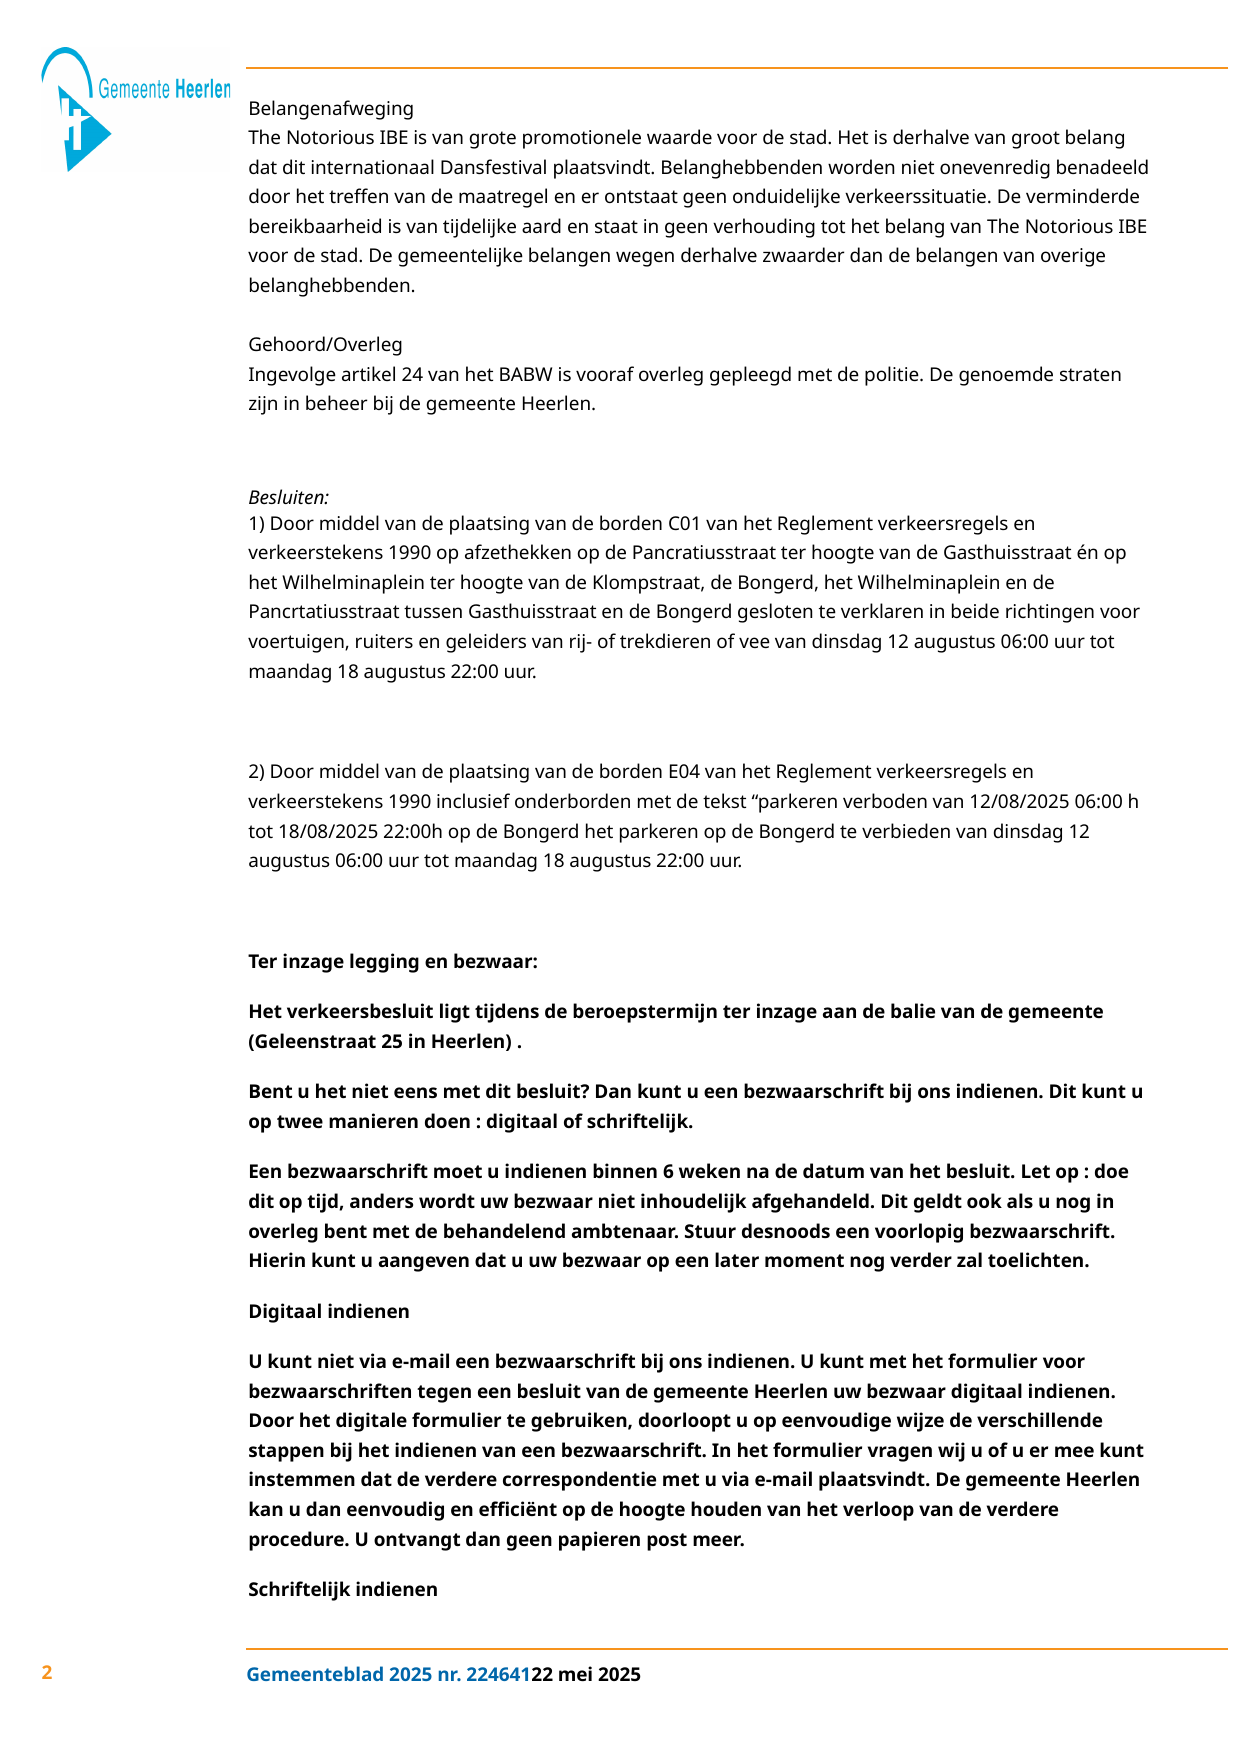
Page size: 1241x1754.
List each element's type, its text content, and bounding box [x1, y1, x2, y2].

text The Notorious IBE is van grote promotionele waarde voor de stad. Het is derhalve van groot belang dat dit internationaal Dansfestival plaatsvindt. Belanghebbenden worden niet onevenredig benadeeld door het treffen van de maatregel en er ontstaat geen onduidelijke verkeerssituatie. De verminderde bereikbaarheid is van tijdelijke aard en staat in geen verhouding tot het belang van The Notorious IBE voor de stad. De gemeentelijke belangen wegen derhalve zwaarder dan de belangen van overige belanghebbenden. [248, 124, 1152, 298]
picture [41, 47, 59, 70]
text 2) Door middel van de plaatsing van de borden E04 van het Reglement verkeersregels en verkeerstekens 1990 inclusief onderborden met de tekst “parkeren verboden van 12/08/2025 06:00 h tot 18/08/2025 22:00h op de Bongerd het parkeren op de Bongerd te verbieden van dinsdag 12 augustus 06:00 uur tot maandag 18 augustus 22:00 uur. [248, 759, 1152, 873]
text Een bezwaarschrift moet u indienen binnen 6 weken na de datum van het besluit. Let op : doe dit op tijd, anders wordt uw bezwaar niet inhoudelijk afgehandeld. Dit geldt ook als u nog in overleg bent met de behandelend ambtenaar. Stuur desnoods een voorlopig bezwaarschrift. Hierin kunt u aangeven dat u uw bezwaar op een later moment nog verder zal toelichten. [248, 1159, 1152, 1273]
text Besluiten: [248, 484, 1152, 510]
text Digitaal indienen [248, 1298, 1152, 1323]
text Schriftelijk indienen [248, 1576, 1152, 1602]
text Ter inzage legging en bezwaar: [248, 948, 1152, 974]
text Het verkeersbesluit ligt tijdens de beroepstermijn ter inzage aan de balie van de gemeente (Geleenstraat 25 in Heerlen) . [248, 999, 1152, 1054]
text Bent u het niet eens met dit besluit? Dan kunt u een bezwaarschrift bij ons indienen. Dit kunt u op twee manieren doen : digitaal of schriftelijk. [248, 1079, 1152, 1134]
text Ingevolge artikel 24 van het BABW is vooraf overleg gepleegd met de politie. De genoemde straten zijn in beheer bij de gemeente Heerlen. [248, 361, 1152, 416]
text Gehoord/Overleg [248, 331, 1152, 357]
text Belangenafweging [248, 95, 1152, 121]
text 1) Door middel van de plaatsing van de borden C01 van het Reglement verkeersregels en verkeerstekens 1990 op afzethekken op de Pancratiusstraat ter hoogte van de Gasthuisstraat én op het Wilhelminaplein ter hoogte van de Klompstraat, de Bongerd, het Wilhelminaplein en de Pancrtatiusstraat tussen Gasthuisstraat en de Bongerd gesloten te verklaren in beide richtingen voor voertuigen, ruiters en geleiders van rij- of trekdieren of vee van dinsdag 12 augustus 06:00 uur tot maandag 18 augustus 22:00 uur. [248, 510, 1152, 683]
picture [41, 47, 231, 172]
text U kunt niet via e-mail een bezwaarschrift bij ons indienen. U kunt met het formulier voor bezwaarschriften tegen een besluit van de gemeente Heerlen uw bezwaar digitaal indienen. Door het digitale formulier te gebruiken, doorloopt u op eenvoudige wijze de verschillende stappen bij het indienen van een bezwaarschrift. In het formulier vragen wij u of u er mee kunt instemmen dat de verdere correspondentie met u via e-mail plaatsvindt. De gemeente Heerlen kan u dan eenvoudig en efficiënt op de hoogte houden van het verloop van de verdere procedure. U ontvangt dan geen papieren post meer. [248, 1348, 1152, 1551]
